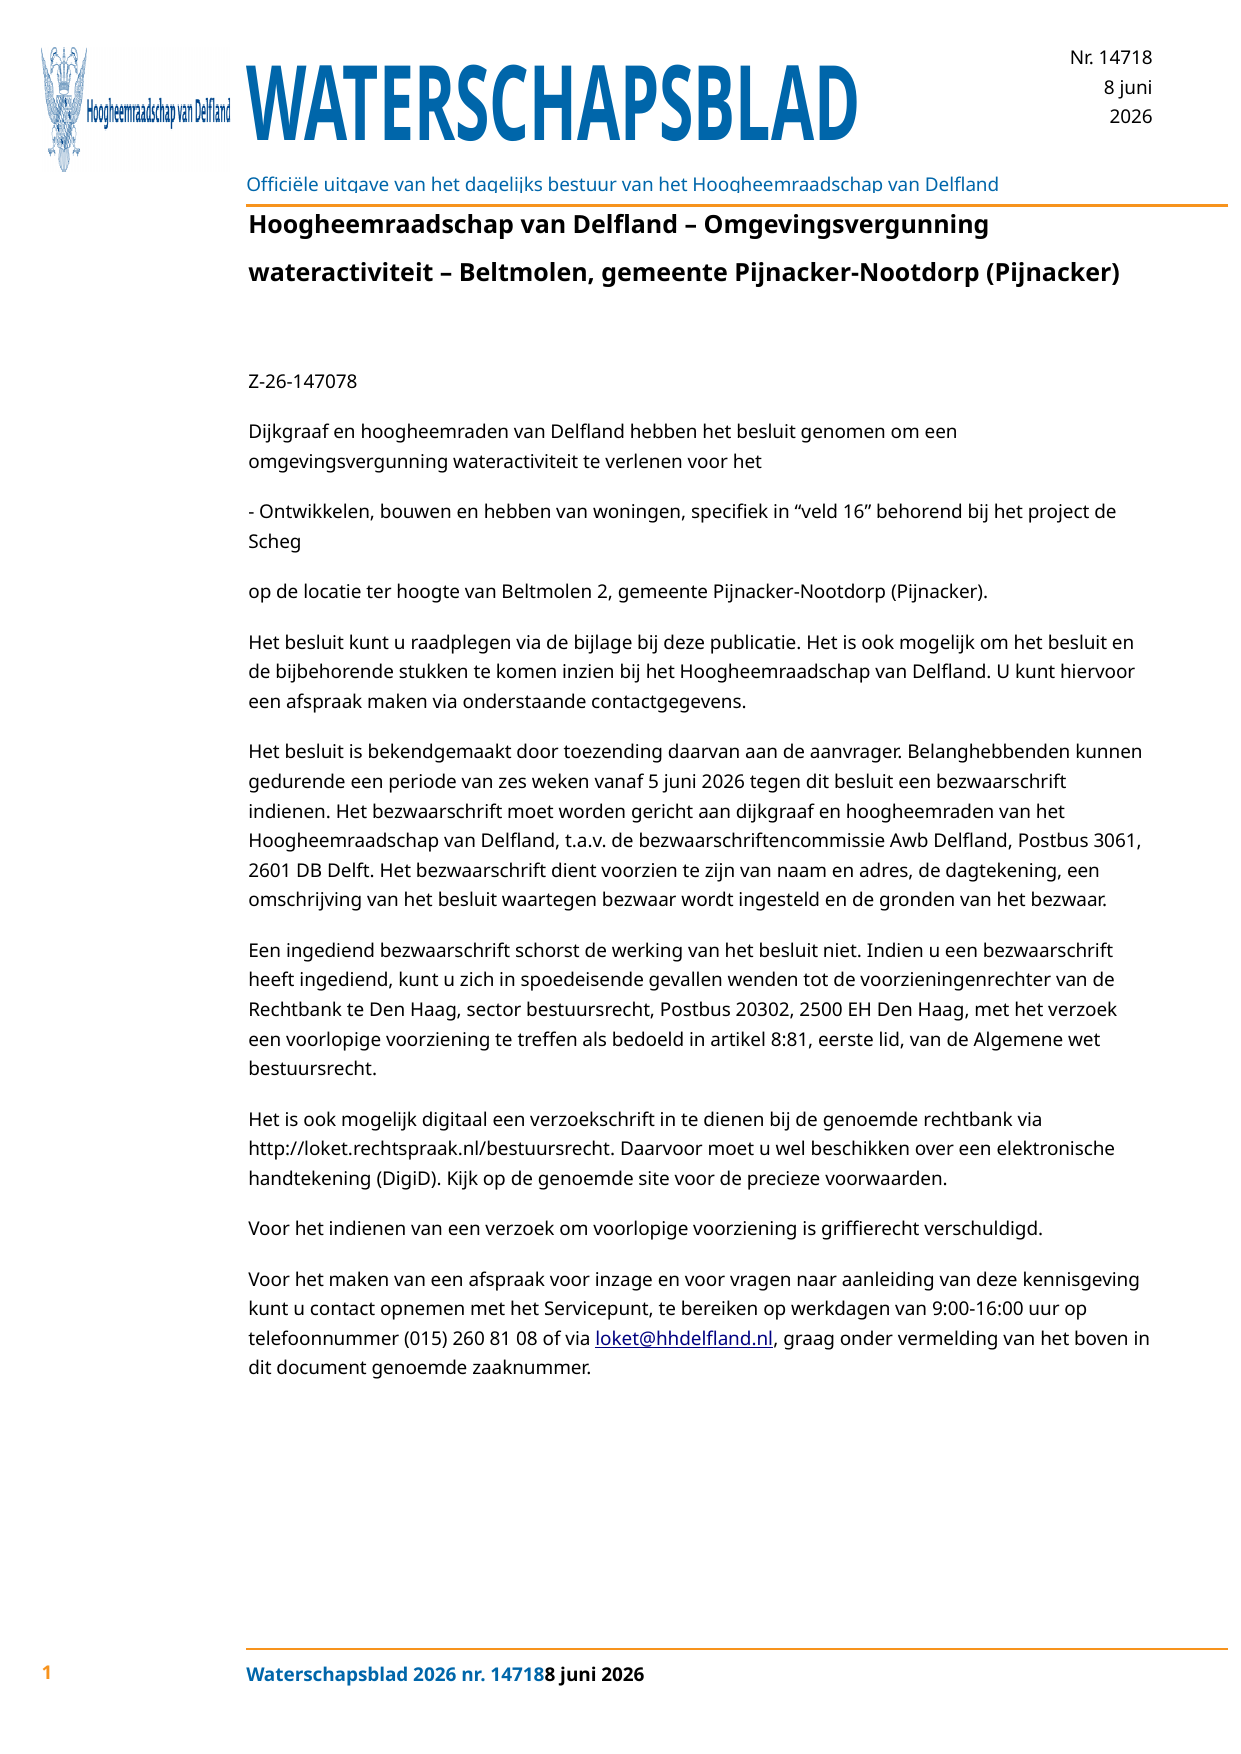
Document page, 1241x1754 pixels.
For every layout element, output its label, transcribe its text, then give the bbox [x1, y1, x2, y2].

text Voor het maken van een afspraak voor inzage en voor vragen naar aanleiding van deze kennisgeving kunt u contact opnemen met het Servicepunt, te bereiken op werkdagen van 9:00-16:00 uur op telefoonnummer (015) 260 81 08 of via loket@hhdelfland.nl, graag onder vermelding van het boven in dit document genoemde zaaknummer. [248, 1266, 1152, 1380]
text Hoogheemraadschap van Delfland – Omgevingsvergunning wateractiviteit – Beltmolen, gemeente Pijnacker-Nootdorp (Pijnacker) [248, 207, 1152, 288]
text - Ontwikkelen, bouwen en hebben van woningen, specifiek in “veld 16” behorend bij het project de Scheg [248, 499, 1152, 554]
text Voor het indienen van een verzoek om voorlopige voorziening is griffierecht verschuldigd. [248, 1215, 1152, 1241]
text Dijkgraaf en hoogheemraden van Delfland hebben het besluit genomen om een omgevingsvergunning wateractiviteit te verlenen voor het [248, 419, 1152, 474]
text Het besluit is bekendgemaakt door toezending daarvan aan de aanvrager. Belanghebbenden kunnen gedurende een periode van zes weken vanaf 5 juni 2026 tegen dit besluit een bezwaarschrift indienen. Het bezwaarschrift moet worden gericht aan dijkgraaf en hoogheemraden van het Hoogheemraadschap van Delfland, t.a.v. de bezwaarschriftencommissie Awb Delfland, Postbus 3061, 2601 DB Delft. Het bezwaarschrift dient voorzien te zijn van naam en adres, de dagtekening, een omschrijving van het besluit waartegen bezwaar wordt ingesteld en de gronden van het bezwaar. [248, 739, 1152, 912]
text op de locatie ter hoogte van Beltmolen 2, gemeente Pijnacker-Nootdorp (Pijnacker). [248, 579, 1152, 604]
text Het besluit kunt u raadplegen via de bijlage bij deze publicatie. Het is ook mogelijk om het besluit en de bijbehorende stukken te komen inzien bij het Hoogheemraadschap van Delfland. U kunt hiervoor een afspraak maken via onderstaande contactgegevens. [248, 629, 1152, 714]
picture [41, 47, 231, 172]
text Z-26-147078 [248, 368, 1152, 394]
text Een ingediend bezwaarschrift schorst de werking van het besluit niet. Indien u een bezwaarschrift heeft ingediend, kunt u zich in spoedeisende gevallen wenden tot de voorzieningenrechter van de Rechtbank te Den Haag, sector bestuursrecht, Postbus 20302, 2500 EH Den Haag, met het verzoek een voorlopige voorziening te treffen als bedoeld in artikel 8:81, eerste lid, van de Algemene wet bestuursrecht. [248, 937, 1152, 1081]
text Het is ook mogelijk digitaal een verzoekschrift in te dienen bij de genoemde rechtbank via http://loket.rechtspraak.nl/bestuursrecht. Daarvoor moet u wel beschikken over een elektronische handtekening (DigiD). Kijk op de genoemde site voor de precieze voorwaarden. [248, 1106, 1152, 1191]
